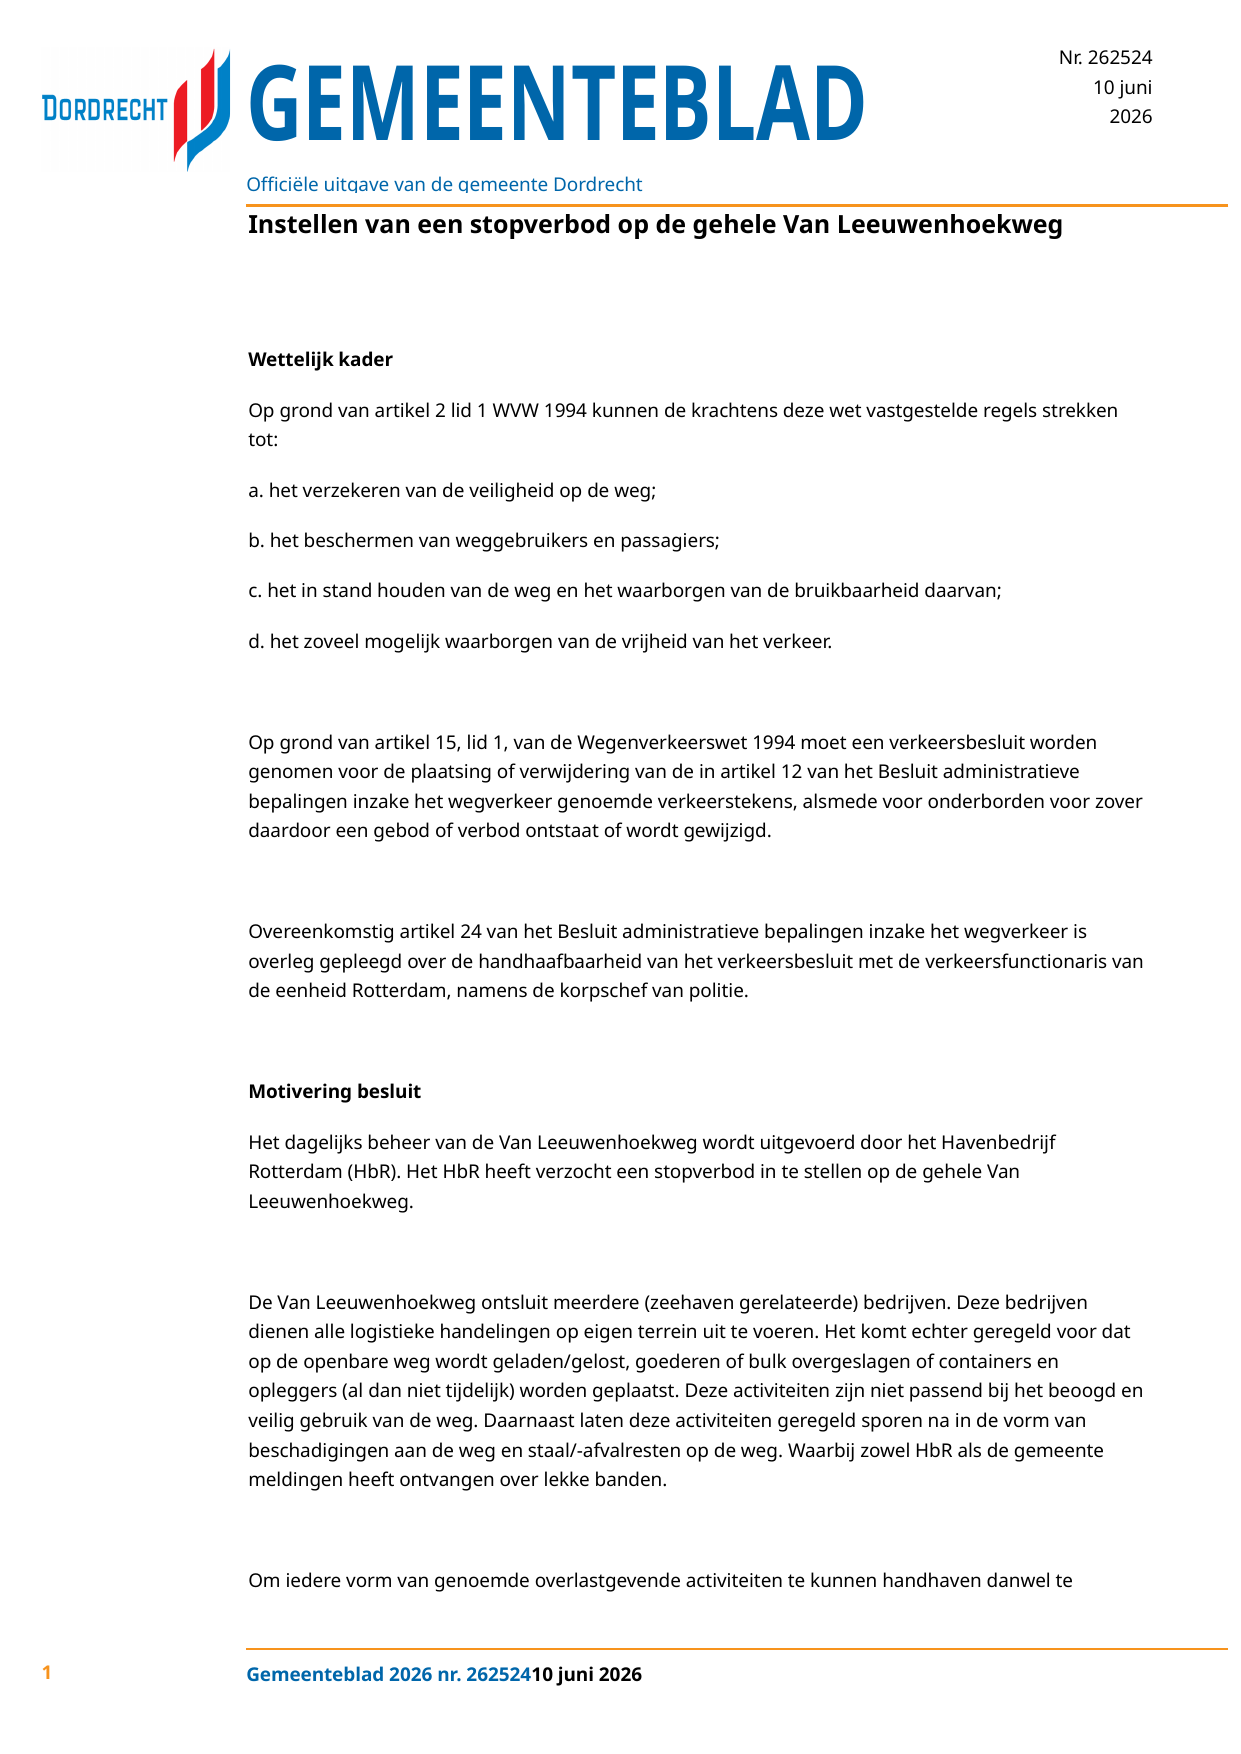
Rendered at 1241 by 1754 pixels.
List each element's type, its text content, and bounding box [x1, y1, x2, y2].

text d. het zoveel mogelijk waarborgen van de vrijheid van het verkeer. [248, 628, 1152, 654]
text Om iedere vorm van genoemde overlastgevende activiteiten te kunnen handhaven danwel te [248, 1567, 1152, 1593]
text b. het beschermen van weggebruikers en passagiers; [248, 527, 1152, 553]
picture [41, 47, 231, 172]
text Op grond van artikel 15, lid 1, van de Wegenverkeerswet 1994 moet een verkeersbesluit worden genomen voor de plaatsing of verwijdering van de in artikel 12 van het Besluit administratieve bepalingen inzake het wegverkeer genoemde verkeerstekens, alsmede voor onderborden voor zover daardoor een gebod of verbod ontstaat of wordt gewijzigd. [248, 729, 1152, 843]
text Instellen van een stopverbod op de gehele Van Leeuwenhoekweg [248, 207, 1152, 241]
text Motivering besluit [248, 1078, 1152, 1104]
text Op grond van artikel 2 lid 1 WVW 1994 kunnen de krachtens deze wet vastgestelde regels strekken tot: [248, 397, 1152, 452]
text Het dagelijks beheer van de Van Leeuwenhoekweg wordt uitgevoerd door het Havenbedrijf Rotterdam (HbR). Het HbR heeft verzocht een stopverbod in te stellen op de gehele Van Leeuwenhoekweg. [248, 1129, 1152, 1214]
text c. het in stand houden van de weg en het waarborgen van de bruikbaarheid daarvan; [248, 578, 1152, 603]
text De Van Leeuwenhoekweg ontsluit meerdere (zeehaven gerelateerde) bedrijven. Deze bedrijven dienen alle logistieke handelingen op eigen terrein uit te voeren. Het komt echter geregeld voor dat op de openbare weg wordt geladen/gelost, goederen of bulk overgeslagen of containers en opleggers (al dan niet tijdelijk) worden geplaatst. Deze activiteiten zijn niet passend bij het beoogd en veilig gebruik van de weg. Daarnaast laten deze activiteiten geregeld sporen na in de vorm van beschadigingen aan de weg en staal/-afvalresten op de weg. Waarbij zowel HbR als de gemeente meldingen heeft ontvangen over lekke banden. [248, 1289, 1152, 1492]
text Overeenkomstig artikel 24 van het Besluit administratieve bepalingen inzake het wegverkeer is overleg gepleegd over de handhaafbaarheid van het verkeersbesluit met de verkeersfunctionaris van de eenheid Rotterdam, namens de korpschef van politie. [248, 918, 1152, 1003]
text Wettelijk kader [248, 346, 1152, 372]
text a. het verzekeren van de veiligheid op de weg; [248, 477, 1152, 503]
